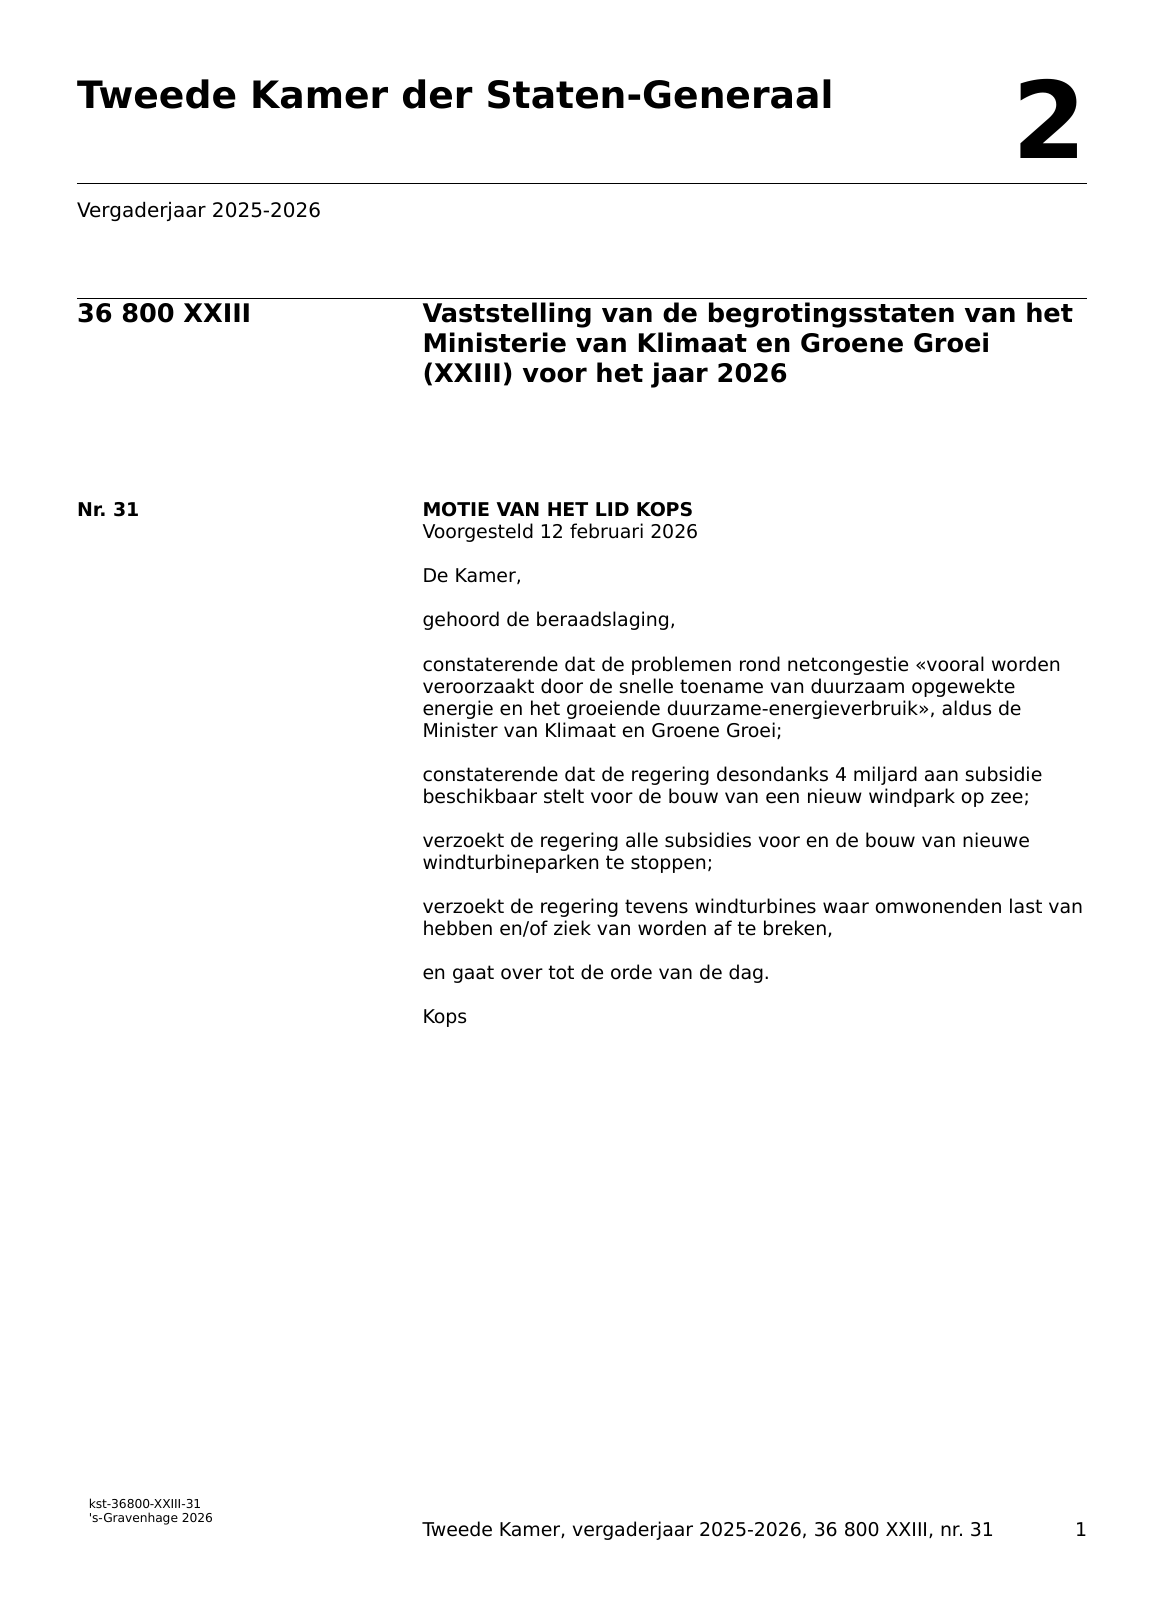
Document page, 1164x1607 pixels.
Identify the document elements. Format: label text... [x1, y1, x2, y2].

text gehoord de beraadslaging, [422, 609, 1087, 631]
subtitle Nr. 31 MOTIE VAN HET LID KOPS [77, 499, 1087, 521]
text constaterende dat de regering desondanks 4 miljard aan subsidie beschikbaar stelt voor de bouw van een nieuw windpark op zee; [422, 764, 1087, 808]
text 's-Gravenhage 2026 [88, 1511, 323, 1525]
text kst-36800-XXIII-31 [88, 1497, 323, 1511]
text De Kamer, [422, 565, 1087, 587]
table_cell Vergaderjaar 2025-2026 [77, 184, 1087, 298]
text verzoekt de regering alle subsidies voor en de bouw van nieuwe windturbineparken te stoppen; [422, 830, 1087, 874]
subtitle 36 800 XXIII Vaststelling van de begrotingsstaten van het Ministerie van Klimaat en Groene Groei (XXIII) voor het jaar 2026 [77, 299, 1087, 388]
text en gaat over tot de orde van de dag. [422, 962, 1087, 984]
text Voorgesteld 12 februari 2026 [422, 521, 1087, 543]
table_header Tweede Kamer der Staten-Generaal [77, 59, 886, 183]
text verzoekt de regering tevens windturbines waar omwonenden last van hebben en/of ziek van worden af te breken, [422, 896, 1087, 940]
table_header 2 [886, 59, 1087, 183]
text Kops [422, 1006, 1087, 1028]
text constaterende dat de problemen rond netcongestie «vooral worden veroorzaakt door de snelle toename van duurzaam opgewekte energie en het groeiende duurzame-energieverbruik», aldus de Minister van Klimaat en Groene Groei; [422, 653, 1087, 741]
